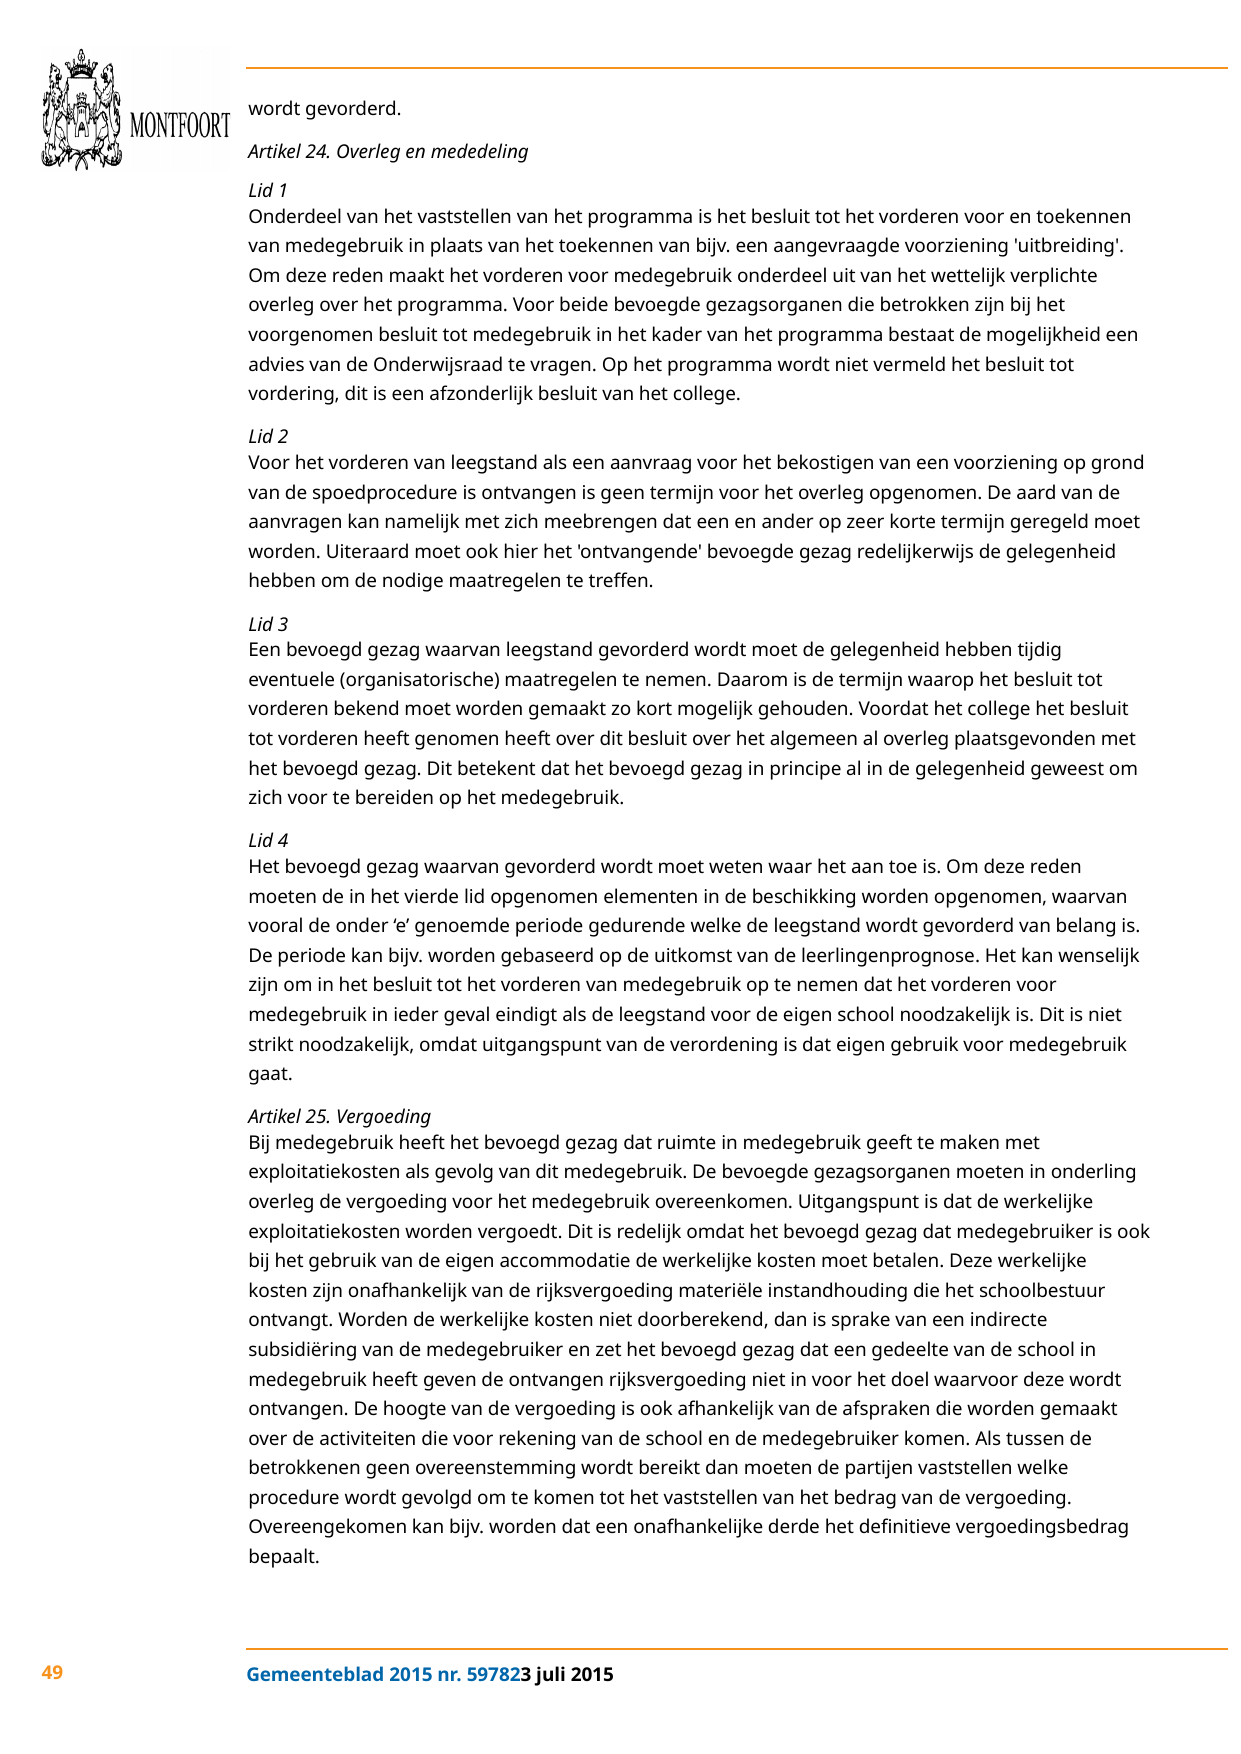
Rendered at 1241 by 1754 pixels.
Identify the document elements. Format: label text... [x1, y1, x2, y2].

text Lid 3 [248, 611, 1152, 636]
text Bij medegebruik heeft het bevoegd gezag dat ruimte in medegebruik geeft te maken met exploitatiekosten als gevolg van dit medegebruik. De bevoegde gezagsorganen moeten in onderling overleg de vergoeding voor het medegebruik overeenkomen. Uitgangspunt is dat de werkelijke exploitatiekosten worden vergoedt. Dit is redelijk omdat het bevoegd gezag dat medegebruiker is ook bij het gebruik van de eigen accommodatie de werkelijke kosten moet betalen. Deze werkelijke kosten zijn onafhankelijk van de rijksvergoeding materiële instandhouding die het schoolbestuur ontvangt. Worden de werkelijke kosten niet doorberekend, dan is sprake van een indirecte subsidiëring van de medegebruiker en zet het bevoegd gezag dat een gedeelte van de school in medegebruik heeft geven de ontvangen rijksvergoeding niet in voor het doel waarvoor deze wordt ontvangen. De hoogte van de vergoeding is ook afhankelijk van de afspraken die worden gemaakt over de activiteiten die voor rekening van de school en de medegebruiker komen. Als tussen de betrokkenen geen overeenstemming wordt bereikt dan moeten de partijen vaststellen welke procedure wordt gevolgd om te komen tot het vaststellen van het bedrag van de vergoeding. Overeengekomen kan bijv. worden dat een onafhankelijke derde het definitieve vergoedingsbedrag bepaalt. [248, 1129, 1152, 1569]
text wordt gevorderd. [248, 95, 1152, 121]
text Voor het vorderen van leegstand als een aanvraag voor het bekostigen van een voorziening op grond van de spoedprocedure is ontvangen is geen termijn voor het overleg opgenomen. De aard van de aanvragen kan namelijk met zich meebrengen dat een en ander op zeer korte termijn geregeld moet worden. Uiteraard moet ook hier het 'ontvangende' bevoegde gezag redelijkerwijs de gelegenheid hebben om de nodige maatregelen te treffen. [248, 449, 1152, 593]
text Het bevoegd gezag waarvan gevorderd wordt moet weten waar het aan toe is. Om deze reden moeten de in het vierde lid opgenomen elementen in de beschikking worden opgenomen, waarvan vooral de onder ‘e’ genoemde periode gedurende welke de leegstand wordt gevorderd van belang is. De periode kan bijv. worden gebaseerd op de uitkomst van de leerlingenprognose. Het kan wenselijk zijn om in het besluit tot het vorderen van medegebruik op te nemen dat het vorderen voor medegebruik in ieder geval eindigt als de leegstand voor de eigen school noodzakelijk is. Dit is niet strikt noodzakelijk, omdat uitgangspunt van de verordening is dat eigen gebruik voor medegebruik gaat. [248, 853, 1152, 1086]
text Artikel 24. Overleg en mededeling [248, 138, 1152, 164]
text Lid 4 [248, 827, 1152, 853]
text Onderdeel van het vaststellen van het programma is het besluit tot het vorderen voor en toekennen van medegebruik in plaats van het toekennen van bijv. een aangevraagde voorziening 'uitbreiding'. Om deze reden maakt het vorderen voor medegebruik onderdeel uit van het wettelijk verplichte overleg over het programma. Voor beide bevoegde gezagsorganen die betrokken zijn bij het voorgenomen besluit tot medegebruik in het kader van het programma bestaat de mogelijkheid een advies van de Onderwijsraad te vragen. Op het programma wordt niet vermeld het besluit tot vordering, dit is een afzonderlijk besluit van het college. [248, 203, 1152, 406]
text Lid 2 [248, 423, 1152, 449]
text Een bevoegd gezag waarvan leegstand gevorderd wordt moet de gelegenheid hebben tijdig eventuele (organisatorische) maatregelen te nemen. Daarom is de termijn waarop het besluit tot vorderen bekend moet worden gemaakt zo kort mogelijk gehouden. Voordat het college het besluit tot vorderen heeft genomen heeft over dit besluit over het algemeen al overleg plaatsgevonden met het bevoegd gezag. Dit betekent dat het bevoegd gezag in principe al in de gelegenheid geweest om zich voor te bereiden op het medegebruik. [248, 636, 1152, 810]
text Lid 1 [248, 177, 1152, 203]
picture [41, 47, 231, 172]
text Artikel 25. Vergoeding [248, 1103, 1152, 1129]
